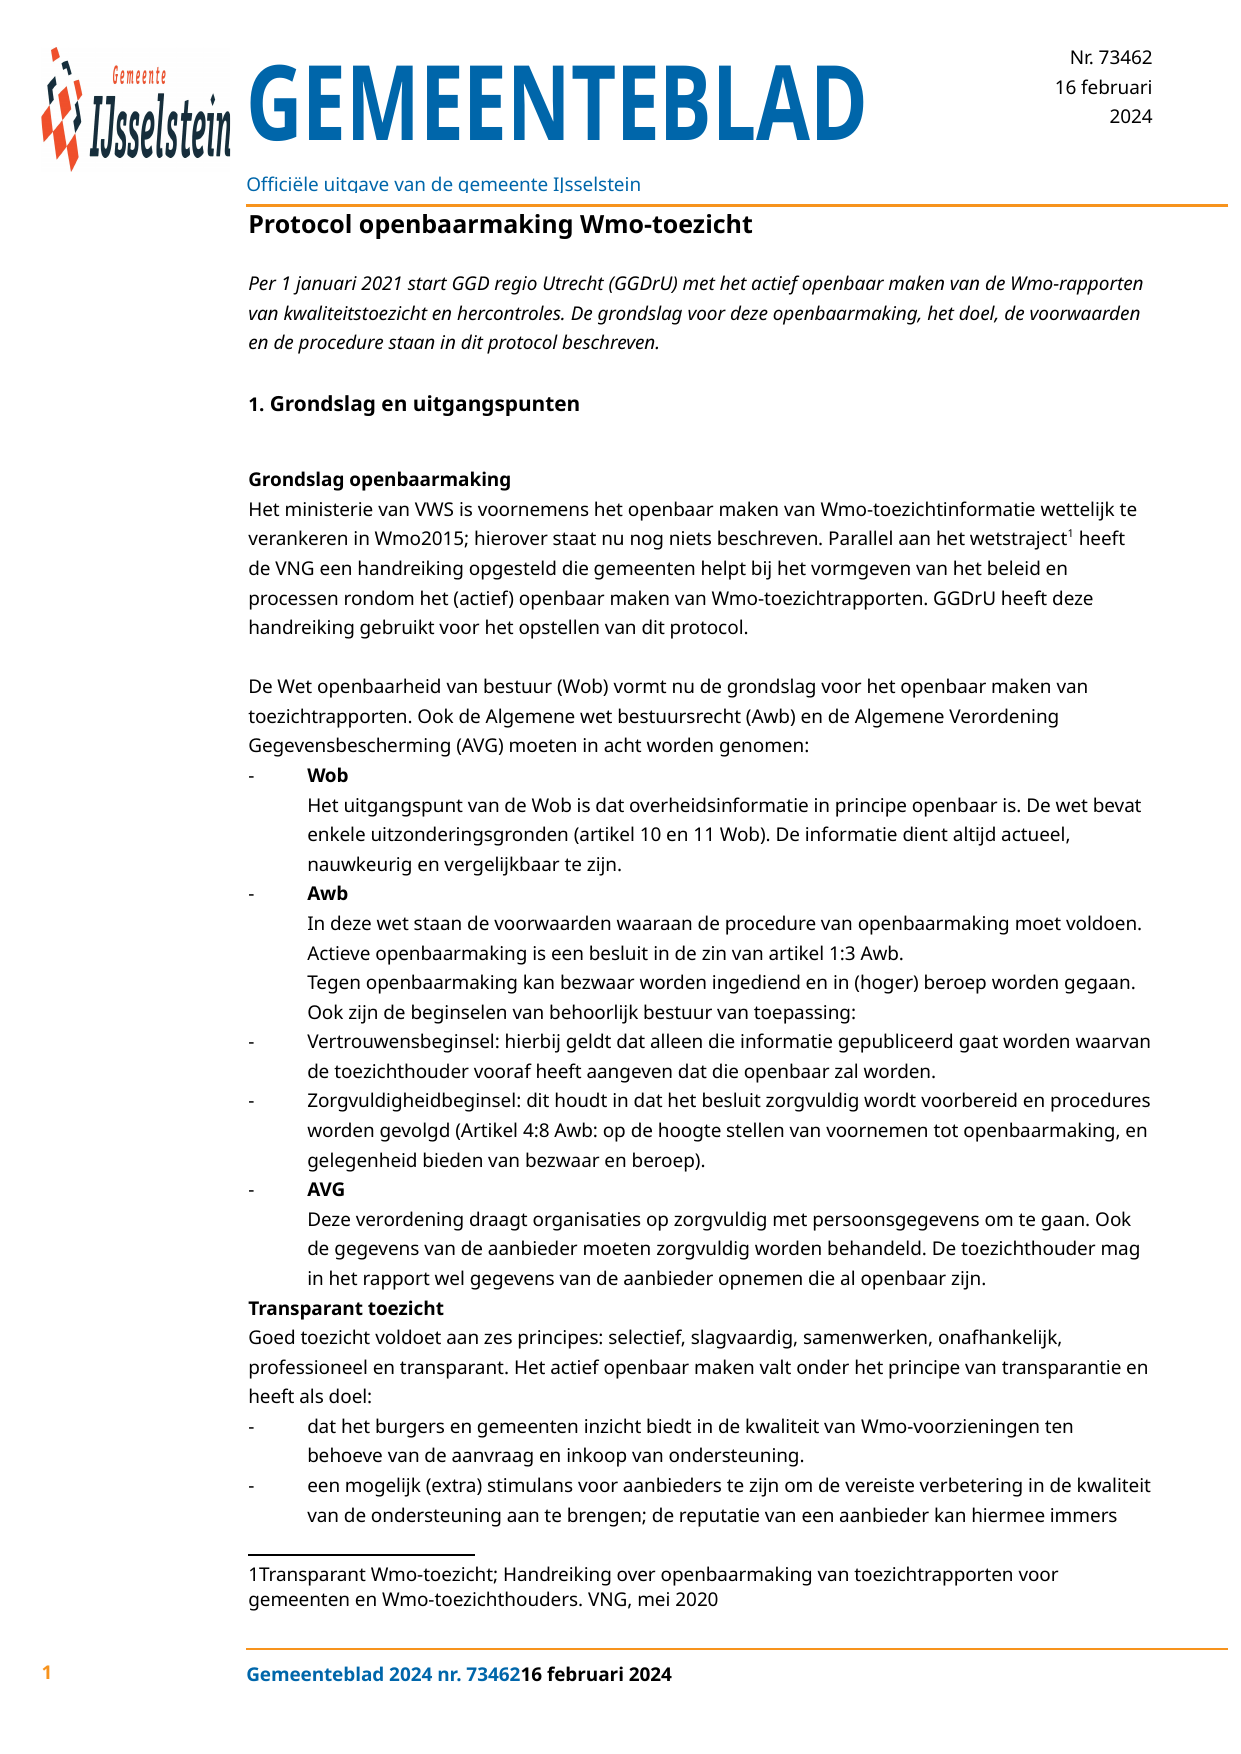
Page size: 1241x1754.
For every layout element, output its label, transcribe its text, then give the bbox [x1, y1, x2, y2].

list een mogelijk (extra) stimulans voor aanbieders te zijn om de vereiste verbetering in de kwaliteit van de ondersteuning aan te brengen; de reputatie van een aanbieder kan hiermee immers [248, 1472, 1152, 1527]
text Protocol openbaarmaking Wmo-toezicht [248, 207, 1152, 241]
text Transparant Wmo-toezicht; Handreiking over openbaarmaking van toezichtrapporten voor gemeenten en Wmo-toezichthouders. VNG, mei 2020 [248, 1561, 1152, 1612]
list In deze wet staan de voorwaarden waaraan de procedure van openbaarmaking moet voldoen. Actieve openbaarmaking is een besluit in de zin van artikel 1:3 Awb. [248, 910, 1152, 965]
list dat het burgers en gemeenten inzicht biedt in de kwaliteit van Wmo-voorzieningen ten behoeve van de aanvraag en inkoop van ondersteuning. [248, 1413, 1152, 1468]
text De Wet openbaarheid van bestuur (Wob) vormt nu de grondslag voor het openbaar maken van toezichtrapporten. Ook de Algemene wet bestuursrecht (Awb) en de Algemene Verordening Gegevensbescherming (AVG) moeten in acht worden genomen: [248, 673, 1152, 758]
text 1. Grondslag en uitgangspunten [248, 389, 1152, 417]
list Vertrouwensbeginsel: hierbij geldt dat alleen die informatie gepubliceerd gaat worden waarvan de toezichthouder vooraf heeft aangeven dat die openbaar zal worden. [248, 1028, 1152, 1084]
list Zorgvuldigheidbeginsel: dit houdt in dat het besluit zorgvuldig wordt voorbereid en procedures worden gevolgd (Artikel 4:8 Awb: op de hoogte stellen van voornemen tot openbaarmaking, en gelegenheid bieden van bezwaar en beroep). [248, 1088, 1152, 1172]
text Per 1 januari 2021 start GGD regio Utrecht (GGDrU) met het actief openbaar maken van de Wmo-rapporten van kwaliteitstoezicht en hercontroles. De grondslag voor deze openbaarmaking, het doel, de voorwaarden en de procedure staan in dit protocol beschreven. [248, 270, 1152, 355]
list Wob [248, 762, 1152, 788]
picture [41, 47, 231, 172]
text Het ministerie van VWS is voornemens het openbaar maken van Wmo-toezichtinformatie wettelijk te verankeren in Wmo2015; hierover staat nu nog niets beschreven. Parallel aan het wetstraject heeft de VNG een handreiking opgesteld die gemeenten helpt bij het vormgeven van het beleid en processen rondom het (actief) openbaar maken van Wmo-toezichtrapporten. GGDrU heeft deze handreiking gebruikt voor het opstellen van dit protocol. [248, 496, 1152, 640]
text Grondslag openbaarmaking [248, 466, 1152, 492]
list Awb [248, 881, 1152, 906]
list Het uitgangspunt van de Wob is dat overheidsinformatie in principe openbaar is. De wet bevat enkele uitzonderingsgronden (artikel 10 en 11 Wob). De informatie dient altijd actueel, nauwkeurig en vergelijkbaar te zijn. [248, 792, 1152, 877]
list Deze verordening draagt organisaties op zorgvuldig met persoonsgegevens om te gaan. Ook de gegevens van de aanbieder moeten zorgvuldig worden behandeld. De toezichthouder mag in het rapport wel gegevens van de aanbieder opnemen die al openbaar zijn. [248, 1206, 1152, 1291]
text Goed toezicht voldoet aan zes principes: selectief, slagvaardig, samenwerken, onafhankelijk, professioneel en transparant. Het actief openbaar maken valt onder het principe van transparantie en heeft als doel: [248, 1324, 1152, 1409]
text Transparant toezicht [248, 1295, 1152, 1320]
list AVG [248, 1176, 1152, 1202]
list Tegen openbaarmaking kan bezwaar worden ingediend en in (hoger) beroep worden gegaan. Ook zijn de beginselen van behoorlijk bestuur van toepassing: [248, 969, 1152, 1024]
